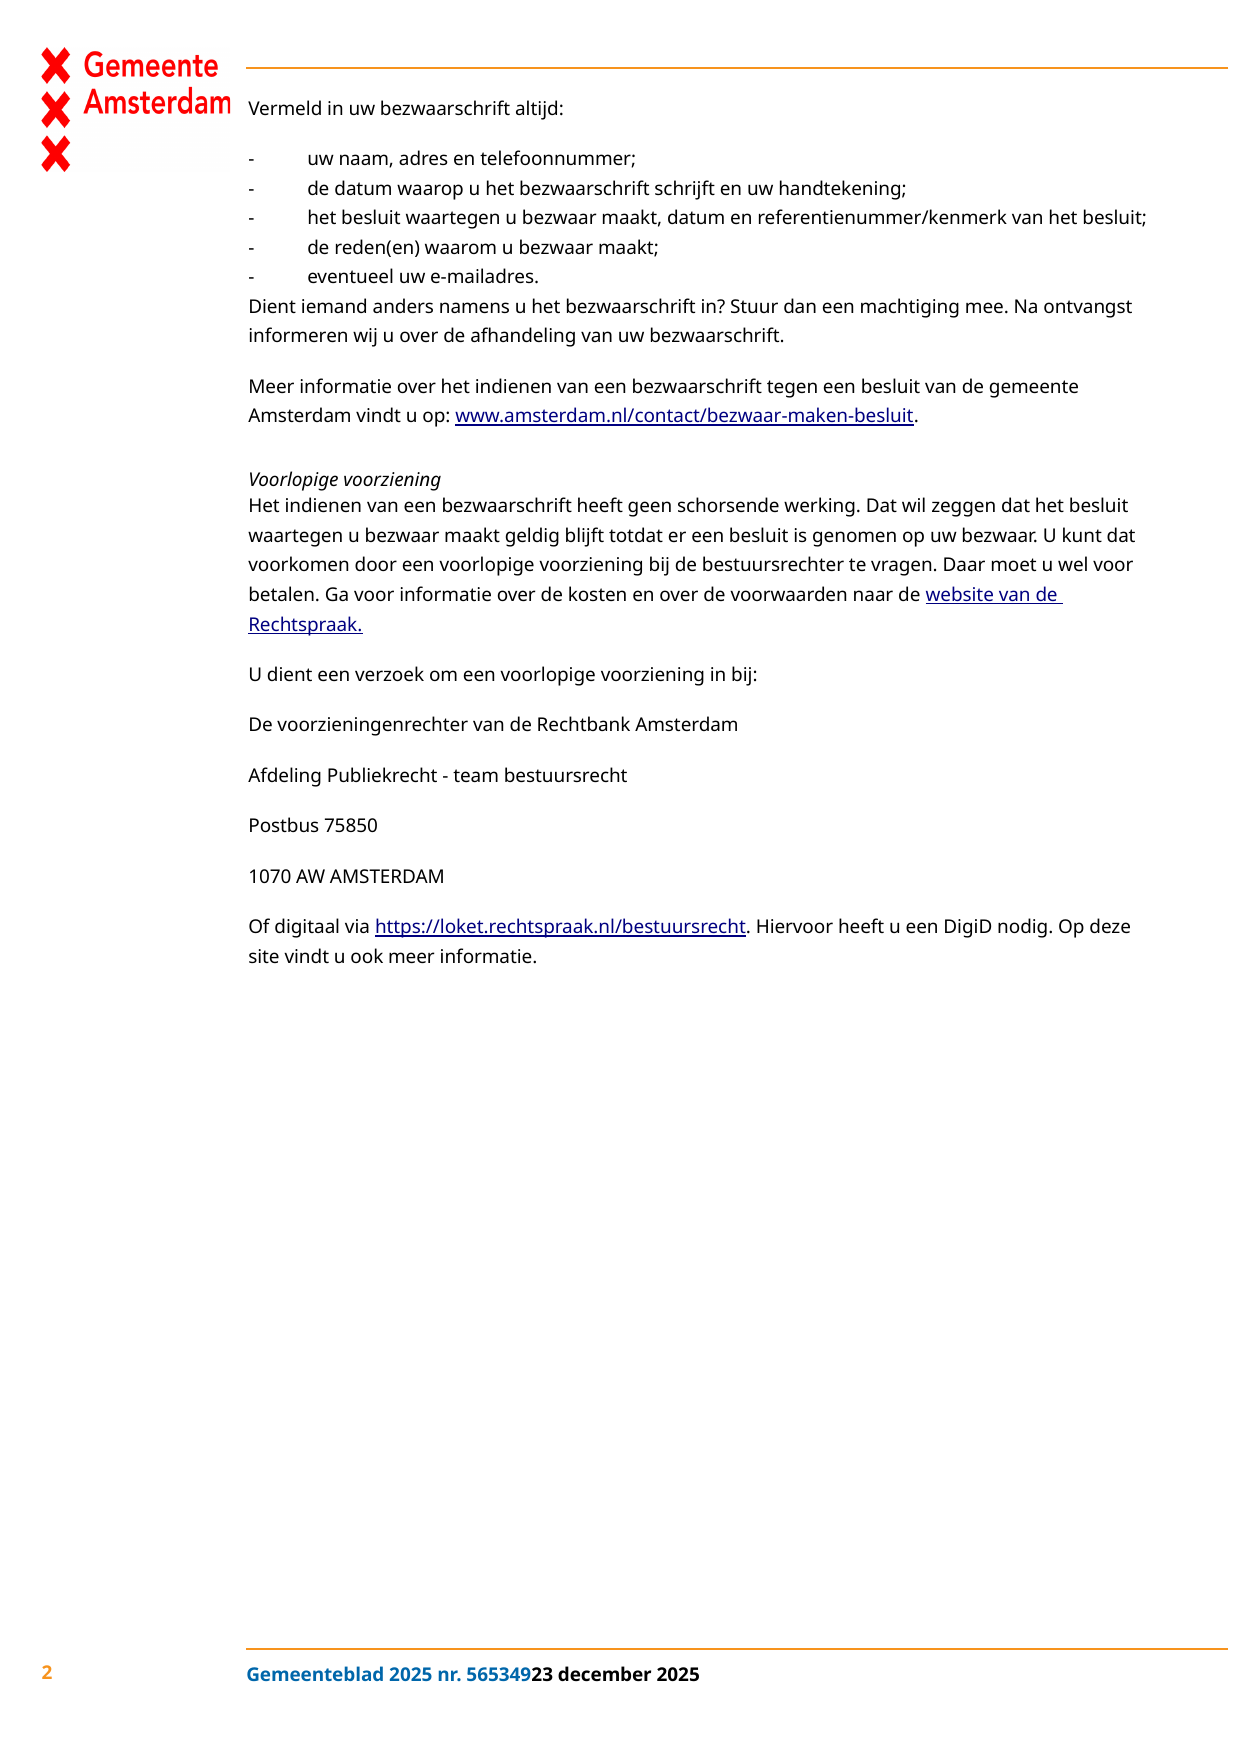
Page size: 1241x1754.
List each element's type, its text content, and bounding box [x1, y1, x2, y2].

text Het indienen van een bezwaarschrift heeft geen schorsende werking. Dat wil zeggen dat het besluit waartegen u bezwaar maakt geldig blijft totdat er een besluit is genomen op uw bezwaar. U kunt dat voorkomen door een voorlopige voorziening bij de bestuursrechter te vragen. Daar moet u wel voor betalen. Ga voor informatie over de kosten en over de voorwaarden naar de website van de Rechtspraak. [248, 492, 1152, 636]
text Voorlopige voorziening [248, 467, 1152, 492]
text Dient iemand anders namens u het bezwaarschrift in? Stuur dan een machtiging mee. Na ontvangst informeren wij u over de afhandeling van uw bezwaarschrift. [248, 293, 1152, 348]
list eventueel uw e-mailadres. [248, 263, 1152, 289]
text Vermeld in uw bezwaarschrift altijd: [248, 95, 1152, 121]
list het besluit waartegen u bezwaar maakt, datum en referentienummer/kenmerk van het besluit; [248, 204, 1152, 230]
text Postbus 75850 [248, 812, 1152, 838]
list de reden(en) waarom u bezwaar maakt; [248, 234, 1152, 260]
text Meer informatie over het indienen van een bezwaarschrift tegen een besluit van de gemeente Amsterdam vindt u op: www.amsterdam.nl/contact/bezwaar-maken-besluit. [248, 373, 1152, 428]
text 1070 AW AMSTERDAM [248, 863, 1152, 888]
list uw naam, adres en telefoonnummer; [248, 145, 1152, 171]
list de datum waarop u het bezwaarschrift schrijft en uw handtekening; [248, 175, 1152, 201]
text De voorzieningenrechter van de Rechtbank Amsterdam [248, 712, 1152, 737]
text Afdeling Publiekrecht - team bestuursrecht [248, 762, 1152, 788]
text U dient een verzoek om een voorlopige voorziening in bij: [248, 661, 1152, 687]
text Of digitaal via https://loket.rechtspraak.nl/bestuursrecht. Hiervoor heeft u een DigiD nodig. Op deze site vindt u ook meer informatie. [248, 913, 1152, 968]
picture [41, 47, 231, 172]
